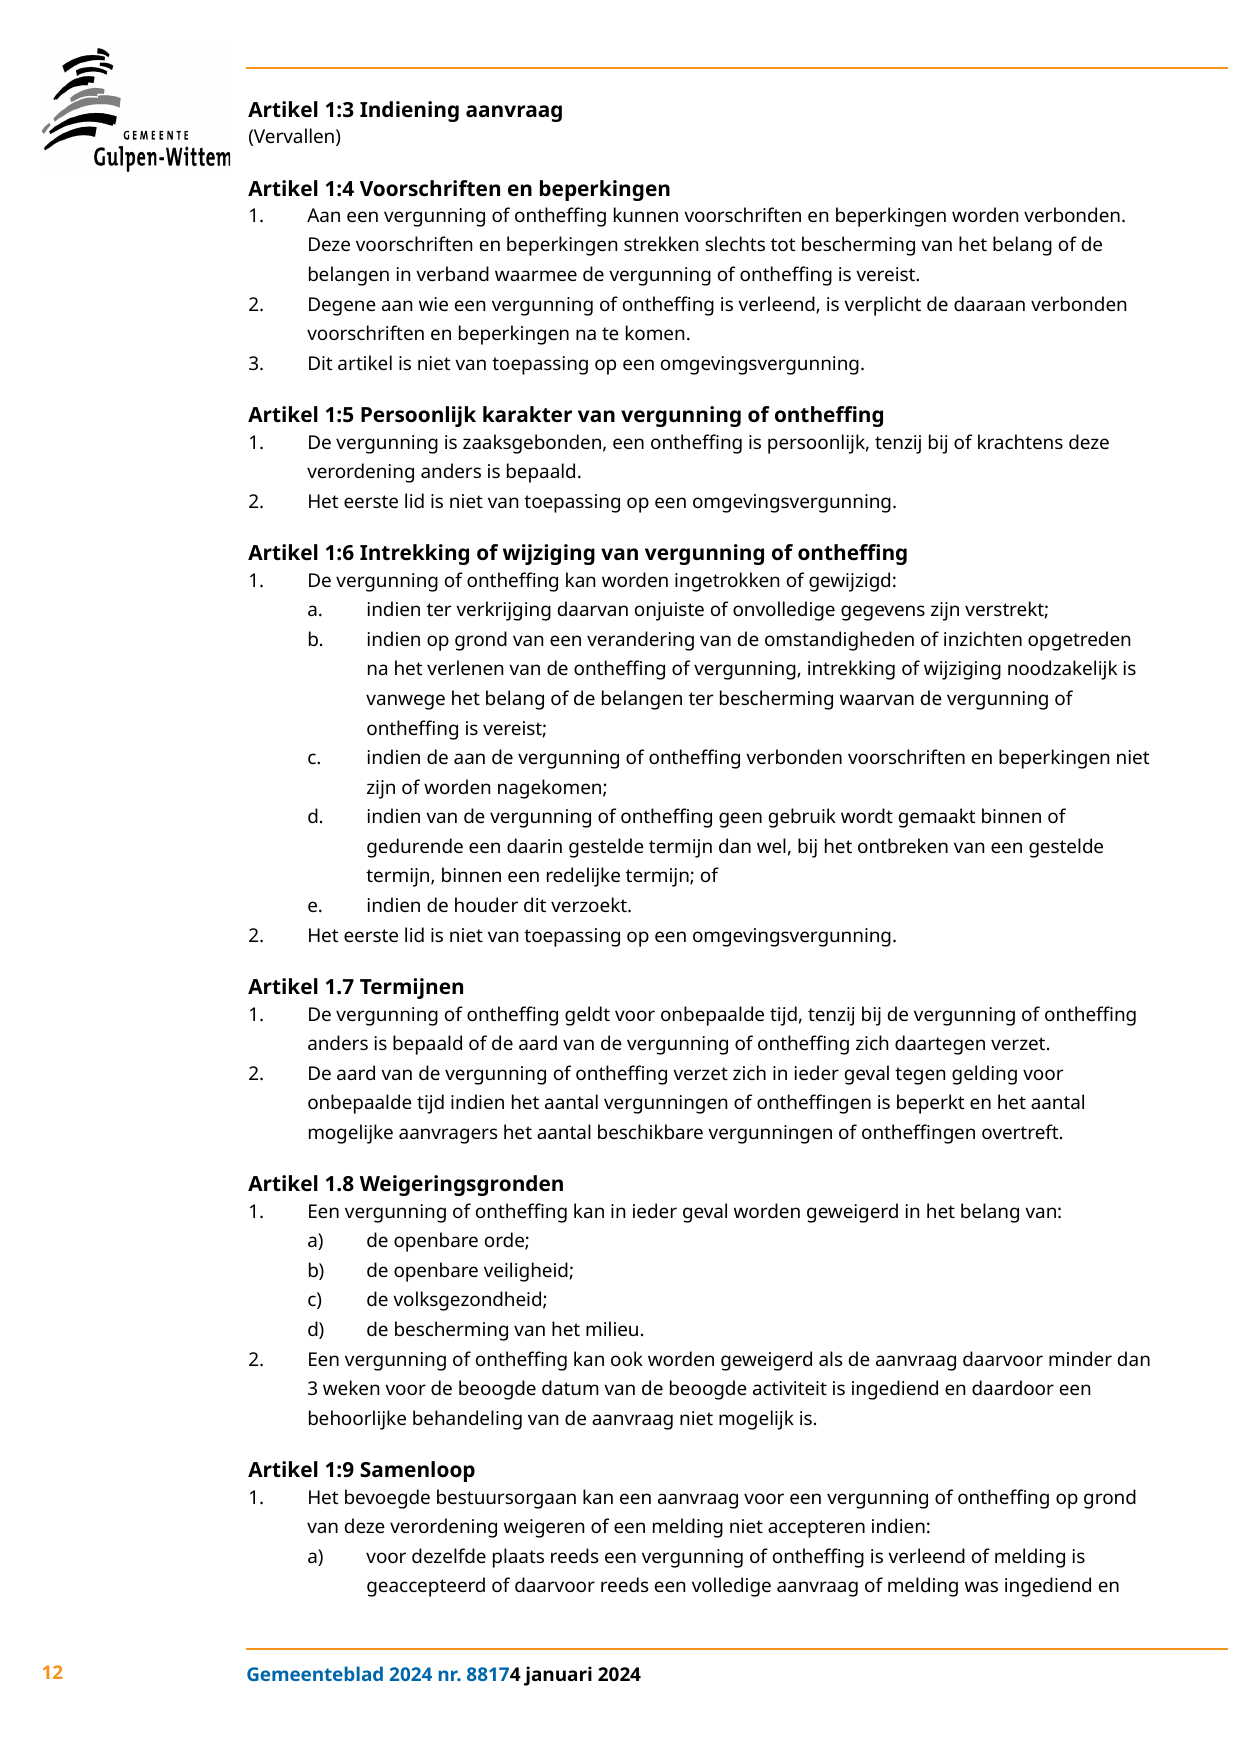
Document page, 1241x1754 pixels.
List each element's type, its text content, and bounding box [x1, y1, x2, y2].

text Artikel 1:4 Voorschriften en beperkingen [248, 174, 1152, 202]
list indien van de vergunning of ontheffing geen gebruik wordt gemaakt binnen of gedurende een daarin gestelde termijn dan wel, bij het ontbreken van een gestelde termijn, binnen een redelijke termijn; of [307, 803, 1152, 888]
list de openbare orde; [307, 1227, 1152, 1253]
text Artikel 1.8 Weigeringsgronden [248, 1169, 1152, 1198]
list Het bevoegde bestuursorgaan kan een aanvraag voor een vergunning of ontheffing op grond van deze verordening weigeren of een melding niet accepteren indien: [248, 1484, 1152, 1539]
list Aan een vergunning of ontheffing kunnen voorschriften en beperkingen worden verbonden. Deze voorschriften en beperkingen strekken slechts tot bescherming van het belang of de belangen in verband waarmee de vergunning of ontheffing is vereist. [248, 202, 1152, 287]
text Artikel 1:9 Samenloop [248, 1455, 1152, 1484]
text Artikel 1:6 Intrekking of wijziging van vergunning of ontheffing [248, 538, 1152, 567]
text Artikel 1:3 Indiening aanvraag [248, 95, 1152, 123]
list Het eerste lid is niet van toepassing op een omgevingsvergunning. [248, 922, 1152, 948]
list Een vergunning of ontheffing kan in ieder geval worden geweigerd in het belang van: [248, 1198, 1152, 1224]
list de volksgezondheid; [307, 1287, 1152, 1312]
list indien de aan de vergunning of ontheffing verbonden voorschriften en beperkingen niet zijn of worden nagekomen; [307, 744, 1152, 800]
list indien de houder dit verzoekt. [307, 892, 1152, 918]
list Dit artikel is niet van toepassing op een omgevingsvergunning. [248, 350, 1152, 376]
text (Vervallen) [248, 123, 1152, 149]
list De aard van de vergunning of ontheffing verzet zich in ieder geval tegen gelding voor onbepaalde tijd indien het aantal vergunningen of ontheffingen is beperkt en het aantal mogelijke aanvragers het aantal beschikbare vergunningen of ontheffingen overtreft. [248, 1060, 1152, 1145]
list voor dezelfde plaats reeds een vergunning of ontheffing is verleend of melding is geaccepteerd of daarvoor reeds een volledige aanvraag of melding was ingediend en [307, 1543, 1152, 1598]
list indien ter verkrijging daarvan onjuiste of onvolledige gegevens zijn verstrekt; [307, 596, 1152, 622]
list indien op grond van een verandering van de omstandigheden of inzichten opgetreden na het verlenen van de ontheffing of vergunning, intrekking of wijziging noodzakelijk is vanwege het belang of de belangen ter bescherming waarvan de vergunning of ontheffing is vereist; [307, 626, 1152, 741]
list De vergunning is zaaksgebonden, een ontheffing is persoonlijk, tenzij bij of krachtens deze verordening anders is bepaald. [248, 429, 1152, 484]
list De vergunning of ontheffing geldt voor onbepaalde tijd, tenzij bij de vergunning of ontheffing anders is bepaald of de aard van de vergunning of ontheffing zich daartegen verzet. [248, 1001, 1152, 1056]
text Artikel 1:5 Persoonlijk karakter van vergunning of ontheffing [248, 400, 1152, 429]
text Artikel 1.7 Termijnen [248, 972, 1152, 1001]
list de bescherming van het milieu. [307, 1316, 1152, 1342]
list Een vergunning of ontheffing kan ook worden geweigerd als de aanvraag daarvoor minder dan 3 weken voor de beoogde datum van de beoogde activiteit is ingediend en daardoor een behoorlijke behandeling van de aanvraag niet mogelijk is. [248, 1346, 1152, 1431]
list de openbare veiligheid; [307, 1257, 1152, 1283]
list Degene aan wie een vergunning of ontheffing is verleend, is verplicht de daaraan verbonden voorschriften en beperkingen na te komen. [248, 291, 1152, 346]
list Het eerste lid is niet van toepassing op een omgevingsvergunning. [248, 488, 1152, 514]
picture [41, 47, 231, 172]
list De vergunning of ontheffing kan worden ingetrokken of gewijzigd: [248, 567, 1152, 593]
